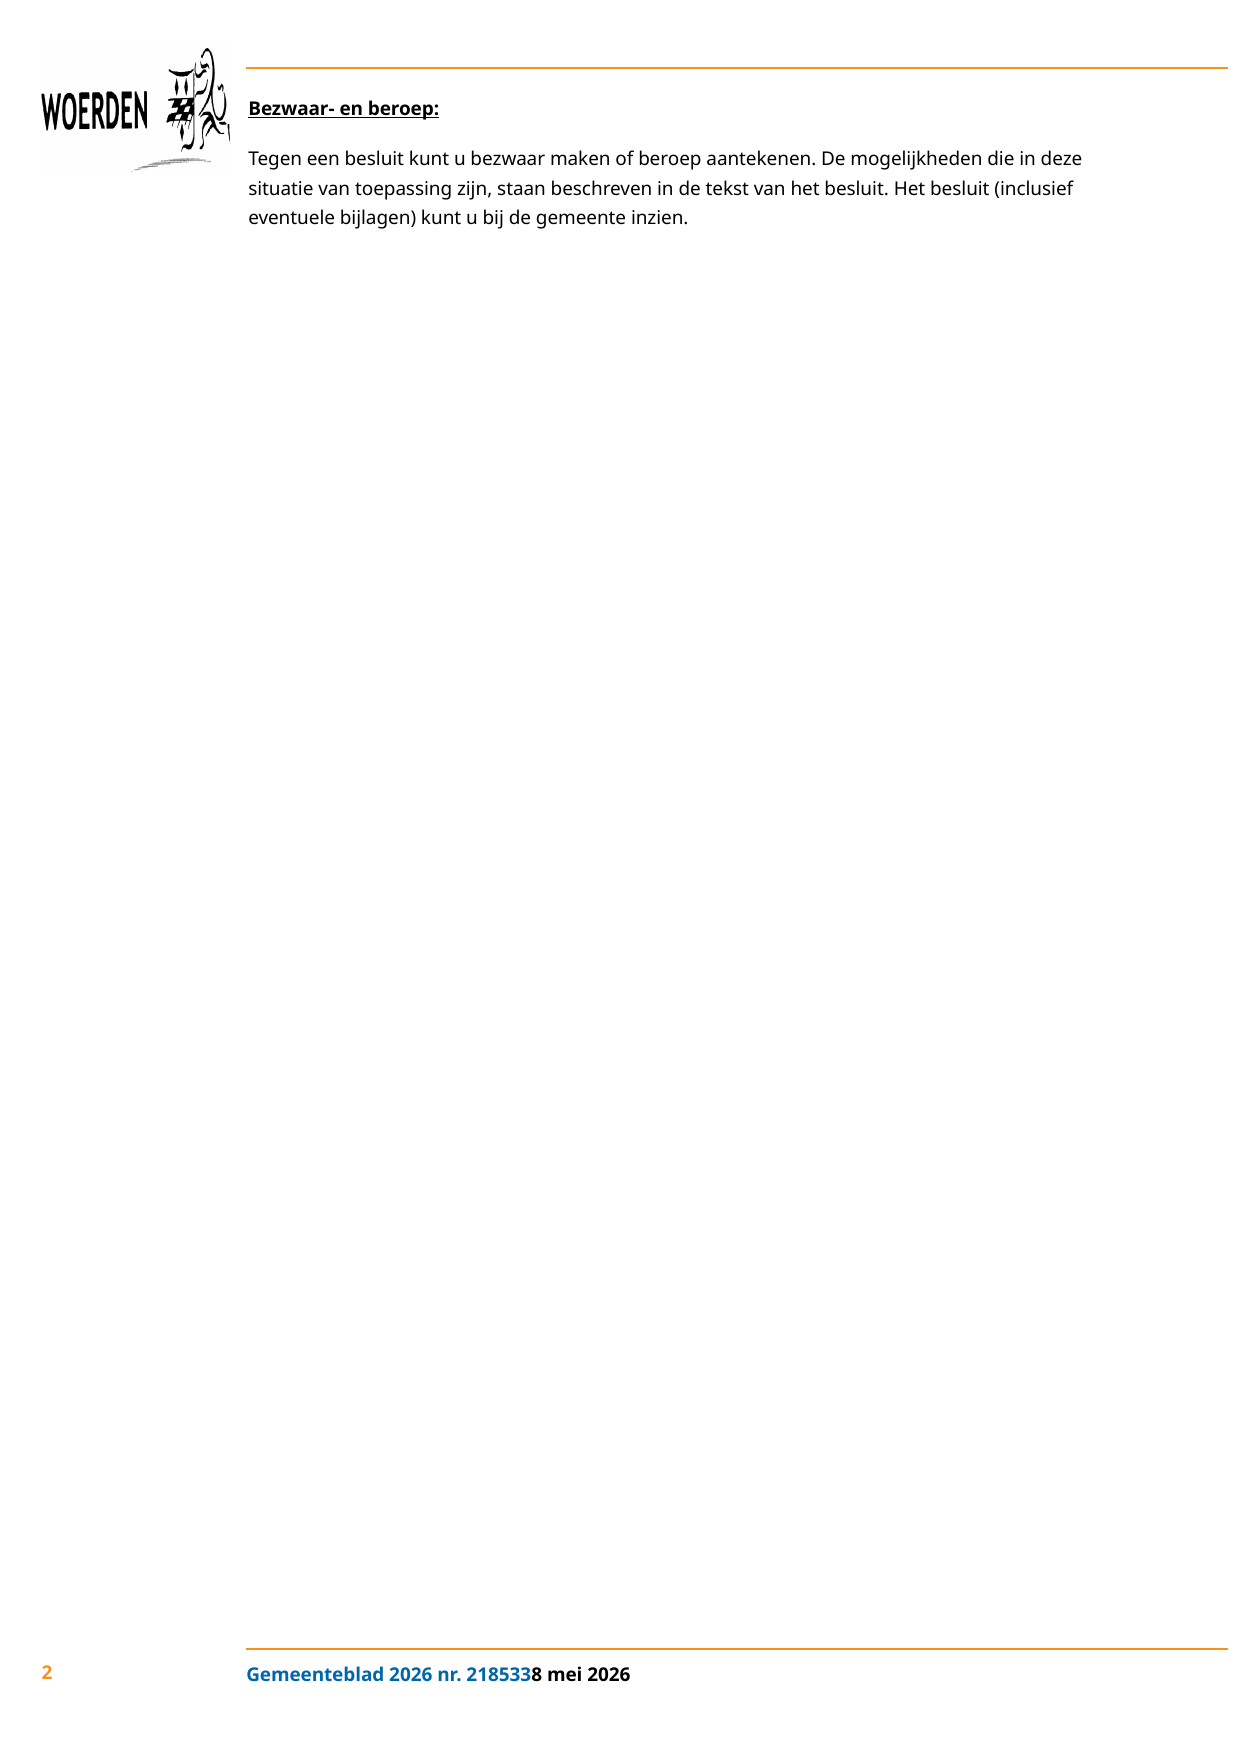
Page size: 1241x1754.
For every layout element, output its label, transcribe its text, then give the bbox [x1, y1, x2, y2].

text Bezwaar- en beroep: [248, 95, 1152, 121]
text Tegen een besluit kunt u bezwaar maken of beroep aantekenen. De mogelijkheden die in deze situatie van toepassing zijn, staan beschreven in de tekst van het besluit. Het besluit (inclusief eventuele bijlagen) kunt u bij de gemeente inzien. [248, 145, 1152, 230]
picture [41, 47, 231, 172]
